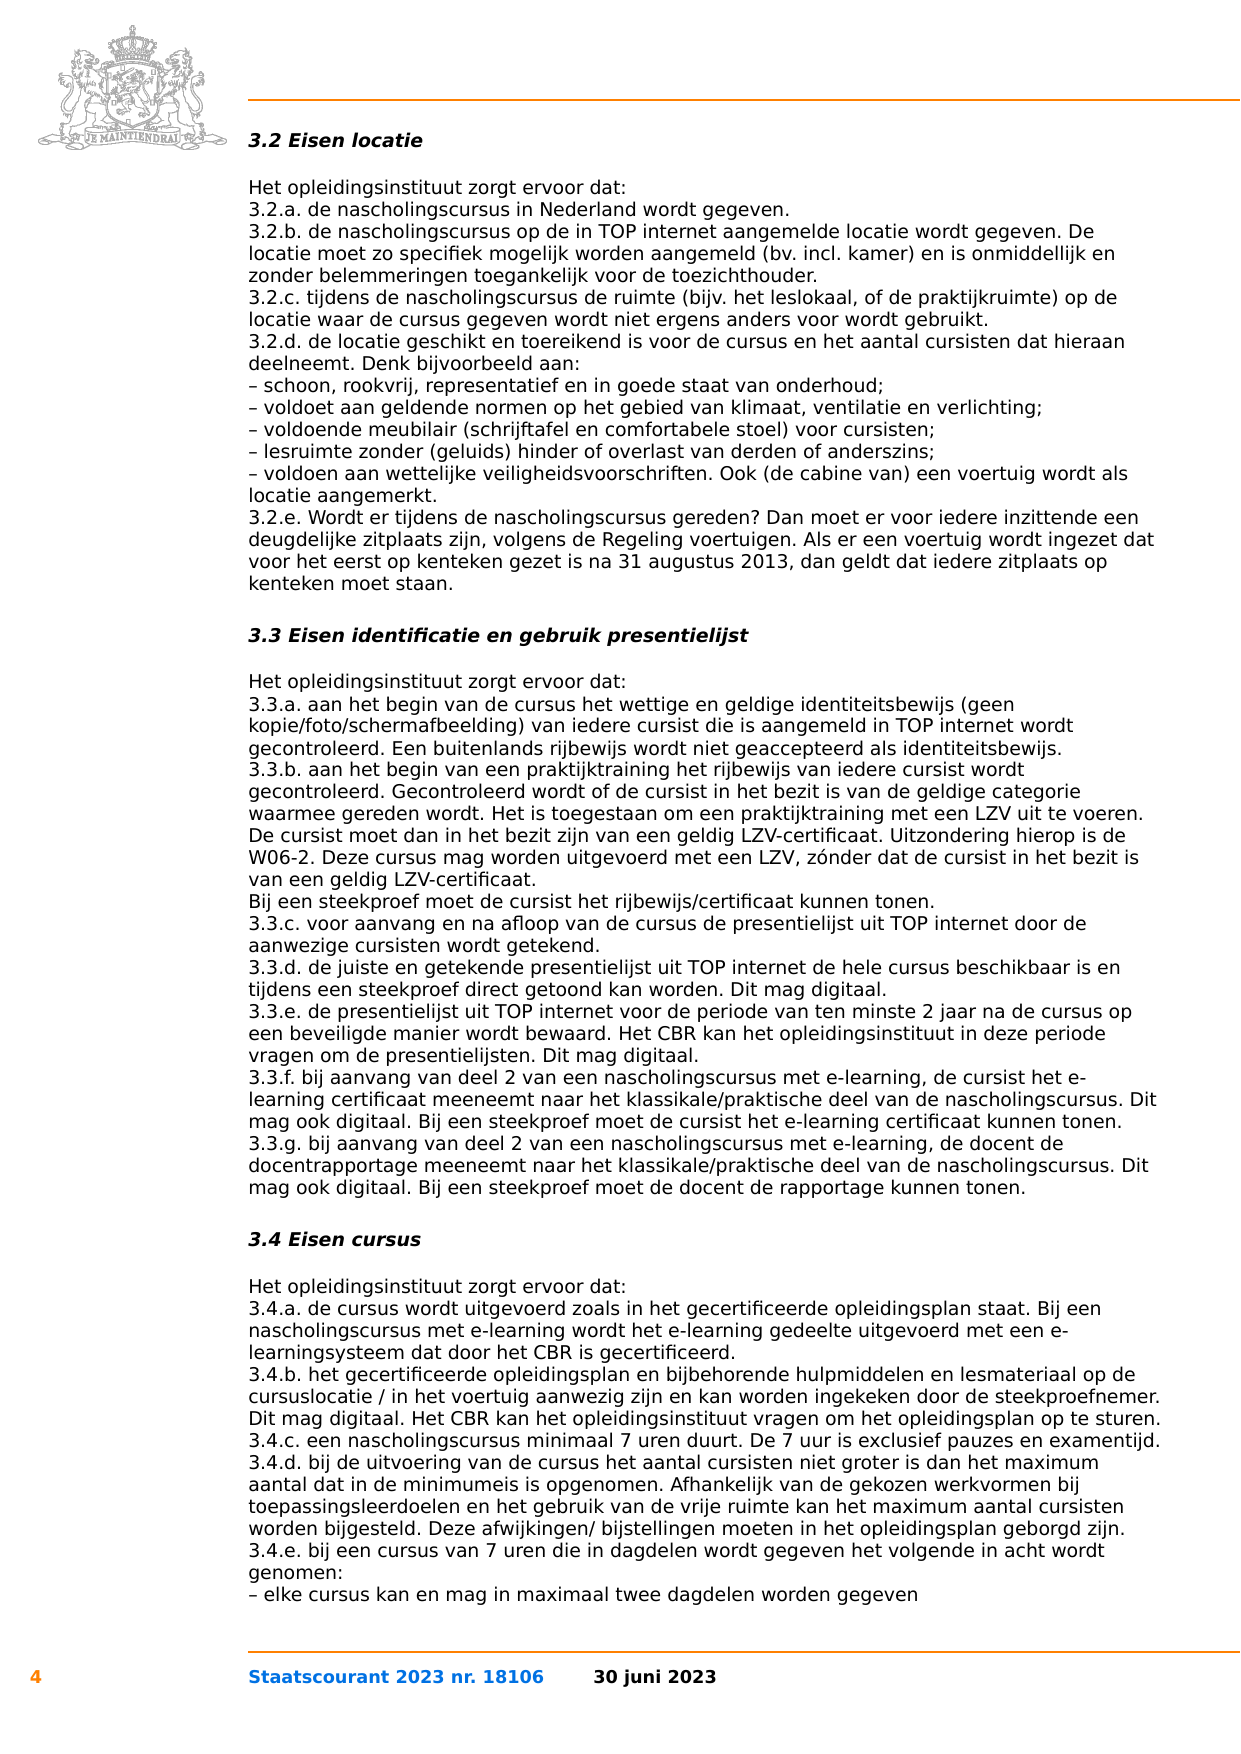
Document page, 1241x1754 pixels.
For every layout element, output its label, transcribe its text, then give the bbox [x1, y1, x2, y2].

text – schoon, rookvrij, representatief en in goede staat van onderhoud; [248, 375, 1163, 397]
text 3.2.c. tijdens de nascholingscursus de ruimte (bijv. het leslokaal, of de praktijkruimte) op de locatie waar de cursus gegeven wordt niet ergens anders voor wordt gebruikt. [248, 287, 1163, 331]
text 3.2.b. de nascholingscursus op de in TOP internet aangemelde locatie wordt gegeven. De locatie moet zo specifiek mogelijk worden aangemeld (bv. incl. kamer) en is onmiddellijk en zonder belemmeringen toegankelijk voor de toezichthouder. [248, 221, 1163, 287]
text 3.2.a. de nascholingscursus in Nederland wordt gegeven. [248, 199, 1163, 221]
text 3.3.a. aan het begin van de cursus het wettige en geldige identiteitsbewijs (geen kopie/foto/schermafbeelding) van iedere cursist die is aangemeld in TOP internet wordt gecontroleerd. Een buitenlands rijbewijs wordt niet geaccepteerd als identiteitsbewijs. [248, 693, 1163, 759]
text 3.4.d. bij de uitvoering van de cursus het aantal cursisten niet groter is dan het maximum aantal dat in de minimumeis is opgenomen. Afhankelijk van de gekozen werkvormen bij toepassingsleerdoelen en het gebruik van de vrije ruimte kan het maximum aantal cursisten worden bijgesteld. Deze afwijkingen/ bijstellingen moeten in het opleidingsplan geborgd zijn. [248, 1452, 1163, 1540]
subtitle 3.2 Eisen locatie [248, 130, 1163, 152]
text – lesruimte zonder (geluids) hinder of overlast van derden of anderszins; [248, 441, 1163, 463]
picture [38, 25, 227, 150]
text 3.3.g. bij aanvang van deel 2 van een nascholingscursus met e-learning, de docent de docentrapportage meeneemt naar het klassikale/praktische deel van de nascholingscursus. Dit mag ook digitaal. Bij een steekproef moet de docent de rapportage kunnen tonen. [248, 1133, 1163, 1199]
text – elke cursus kan en mag in maximaal twee dagdelen worden gegeven [248, 1584, 1163, 1606]
text – voldoende meubilair (schrijftafel en comfortabele stoel) voor cursisten; [248, 419, 1163, 441]
text 3.4.e. bij een cursus van 7 uren die in dagdelen wordt gegeven het volgende in acht wordt genomen: [248, 1540, 1163, 1584]
subtitle 3.4 Eisen cursus [248, 1229, 1163, 1251]
text 3.3.c. voor aanvang en na afloop van de cursus de presentielijst uit TOP internet door de aanwezige cursisten wordt getekend. [248, 913, 1163, 957]
text Het opleidingsinstituut zorgt ervoor dat: [248, 671, 1163, 693]
text 3.4.a. de cursus wordt uitgevoerd zoals in het gecertificeerde opleidingsplan staat. Bij een nascholingscursus met e-learning wordt het e-learning gedeelte uitgevoerd met een e-learningsysteem dat door het CBR is gecertificeerd. [248, 1298, 1163, 1364]
text – voldoen aan wettelijke veiligheidsvoorschriften. Ook (de cabine van) een voertuig wordt als locatie aangemerkt. [248, 463, 1163, 507]
text Bij een steekproef moet de cursist het rijbewijs/certificaat kunnen tonen. [248, 891, 1163, 913]
text Het opleidingsinstituut zorgt ervoor dat: [248, 1276, 1163, 1298]
text Het opleidingsinstituut zorgt ervoor dat: [248, 177, 1163, 199]
text 3.3.e. de presentielijst uit TOP internet voor de periode van ten minste 2 jaar na de cursus op een beveiligde manier wordt bewaard. Het CBR kan het opleidingsinstituut in deze periode vragen om de presentielijsten. Dit mag digitaal. [248, 1001, 1163, 1067]
text 3.3.f. bij aanvang van deel 2 van een nascholingscursus met e-learning, de cursist het e-learning certificaat meeneemt naar het klassikale/praktische deel van de nascholingscursus. Dit mag ook digitaal. Bij een steekproef moet de cursist het e-learning certificaat kunnen tonen. [248, 1067, 1163, 1133]
text 3.2.e. Wordt er tijdens de nascholingscursus gereden? Dan moet er voor iedere inzittende een deugdelijke zitplaats zijn, volgens de Regeling voertuigen. Als er een voertuig wordt ingezet dat voor het eerst op kenteken gezet is na 31 augustus 2013, dan geldt dat iedere zitplaats op kenteken moet staan. [248, 507, 1163, 594]
text 3.4.c. een nascholingscursus minimaal 7 uren duurt. De 7 uur is exclusief pauzes en examentijd. [248, 1430, 1163, 1452]
text 3.3.b. aan het begin van een praktijktraining het rijbewijs van iedere cursist wordt gecontroleerd. Gecontroleerd wordt of de cursist in het bezit is van de geldige categorie waarmee gereden wordt. Het is toegestaan om een praktijktraining met een LZV uit te voeren. De cursist moet dan in het bezit zijn van een geldig LZV-certificaat. Uitzondering hierop is de W06-2. Deze cursus mag worden uitgevoerd met een LZV, zónder dat de cursist in het bezit is van een geldig LZV-certificaat. [248, 759, 1163, 891]
text – voldoet aan geldende normen op het gebied van klimaat, ventilatie en verlichting; [248, 397, 1163, 419]
text 3.4.b. het gecertificeerde opleidingsplan en bijbehorende hulpmiddelen en lesmateriaal op de cursuslocatie / in het voertuig aanwezig zijn en kan worden ingekeken door de steekproefnemer. Dit mag digitaal. Het CBR kan het opleidingsinstituut vragen om het opleidingsplan op te sturen. [248, 1364, 1163, 1430]
text 3.2.d. de locatie geschikt en toereikend is voor de cursus en het aantal cursisten dat hieraan deelneemt. Denk bijvoorbeeld aan: [248, 331, 1163, 375]
text 3.3.d. de juiste en getekende presentielijst uit TOP internet de hele cursus beschikbaar is en tijdens een steekproef direct getoond kan worden. Dit mag digitaal. [248, 957, 1163, 1001]
subtitle 3.3 Eisen identificatie en gebruik presentielijst [248, 624, 1163, 646]
